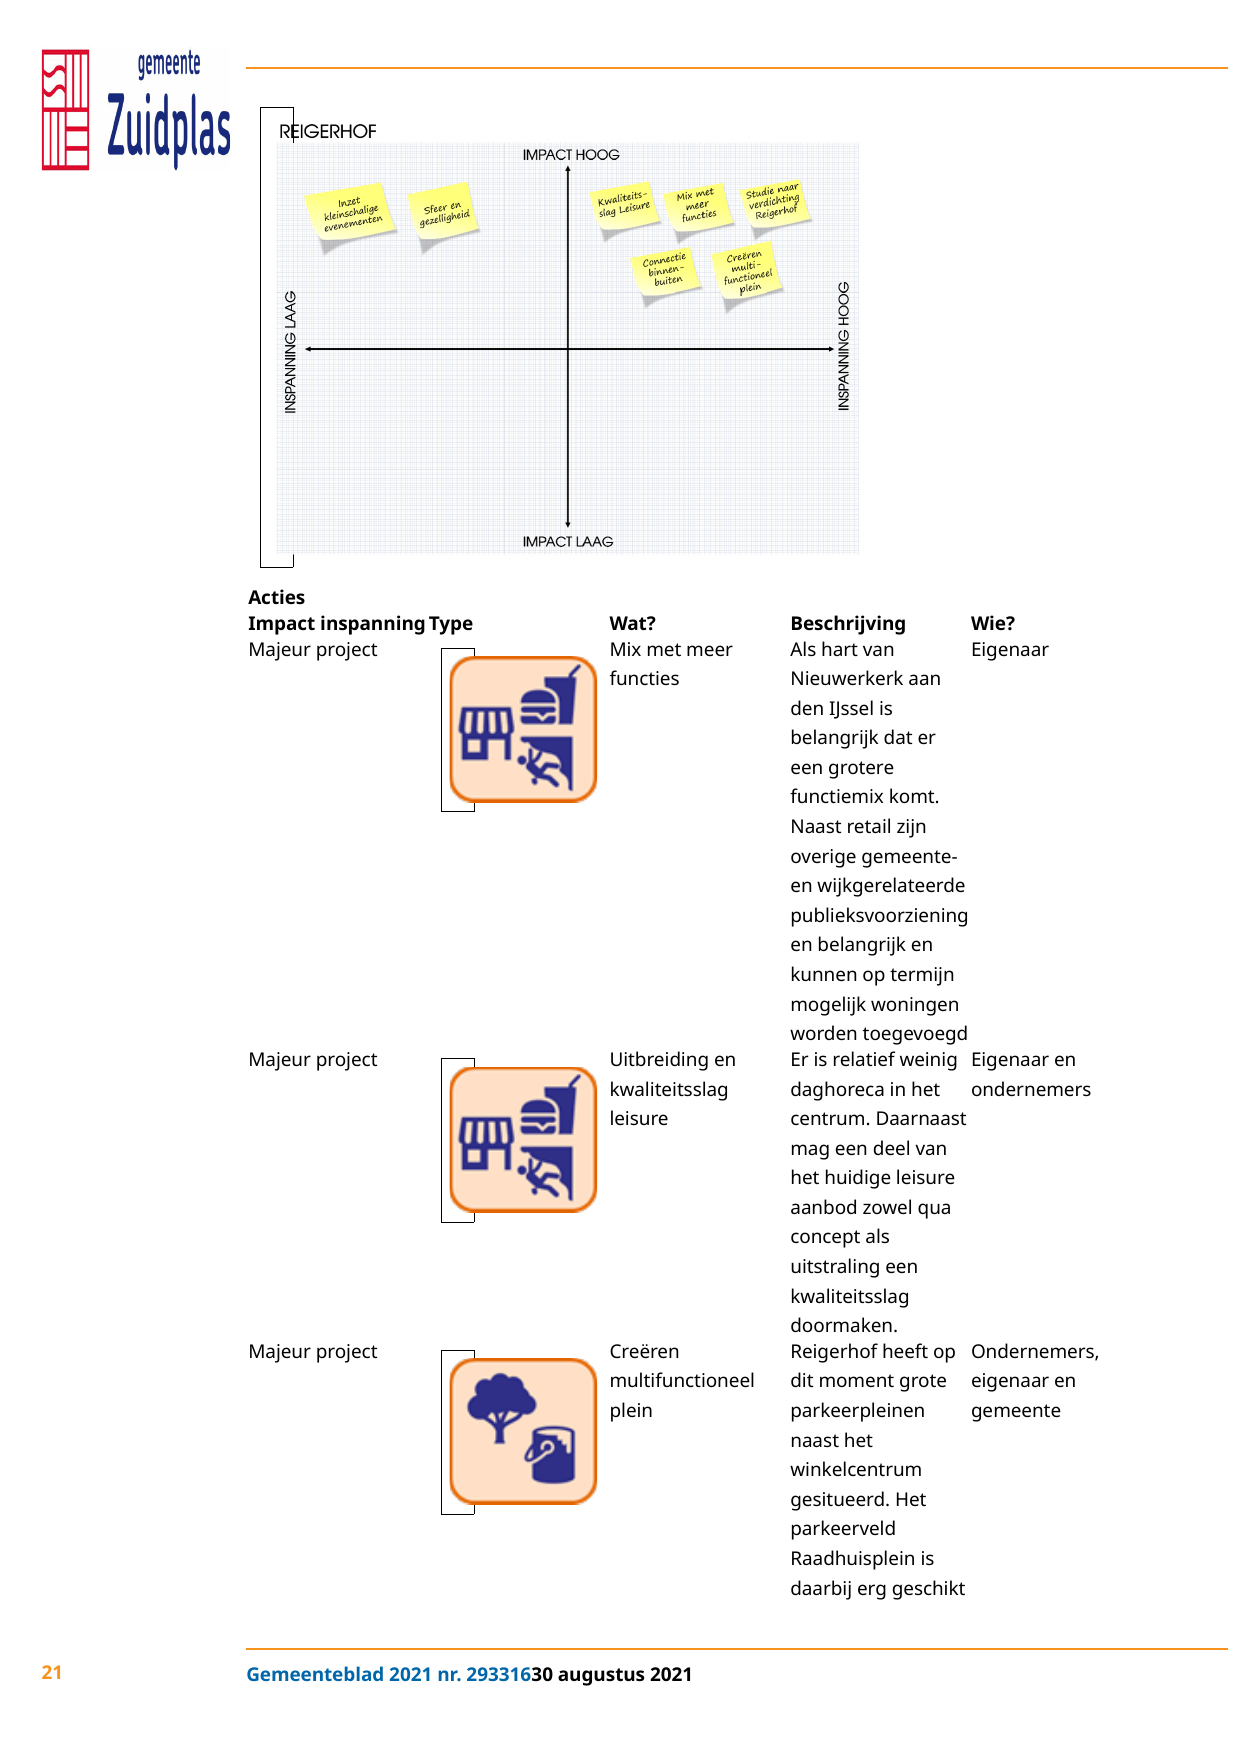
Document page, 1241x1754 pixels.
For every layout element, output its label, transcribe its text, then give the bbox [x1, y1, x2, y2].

picture [41, 47, 231, 172]
table_cell Majeur project [248, 1046, 429, 1338]
table_cell Mix met meer functies [609, 636, 790, 1046]
table_cell Er is relatief weinig daghoreca in het centrum. Daarnaast mag een deel van het huidige leisure aanbod zowel qua concept als uitstraling een kwaliteitsslag doormaken. [790, 1046, 971, 1338]
table_cell Ondernemers, eigenaar en gemeente [971, 1338, 1152, 1601]
table_cell Eigenaar en ondernemers [971, 1046, 1152, 1338]
table_cell Beschrijving [790, 610, 971, 636]
picture [449, 1358, 598, 1505]
table_cell [429, 803, 609, 1046]
table_cell Wat? [609, 610, 790, 636]
table_cell Uitbreiding en kwaliteitsslag leisure [609, 1046, 790, 1338]
table_cell Wie? [971, 610, 1152, 636]
table_cell Acties [248, 584, 1152, 610]
table_cell [442, 649, 474, 802]
table_cell Als hart van Nieuwerkerk aan den IJssel is belangrijk dat er een grotere functiemix komt. Naast retail zijn overige gemeente- en wijkgerelateerde publieksvoorzieningen belangrijk en kunnen op termijn mogelijk woningen worden toegevoegd [790, 636, 971, 1046]
picture [268, 115, 860, 558]
picture [449, 656, 598, 803]
picture [449, 1067, 598, 1213]
table_cell [248, 95, 1152, 584]
table_cell Impact inspanning [248, 610, 429, 636]
table_cell [442, 803, 474, 811]
table_cell [429, 636, 609, 802]
table_cell [429, 1338, 609, 1601]
table_cell Reigerhof heeft op dit moment grote parkeerpleinen naast het winkelcentrum gesitueerd. Het parkeerveld Raadhuisplein is daarbij erg geschikt [790, 1338, 971, 1601]
table_cell Majeur project [248, 1338, 429, 1601]
table_cell [429, 1046, 609, 1338]
table_cell Eigenaar [971, 636, 1152, 1046]
table_cell Creëren multifunctioneel plein [609, 1338, 790, 1601]
table_cell Majeur project [248, 636, 429, 1046]
table_cell Type [429, 610, 609, 636]
